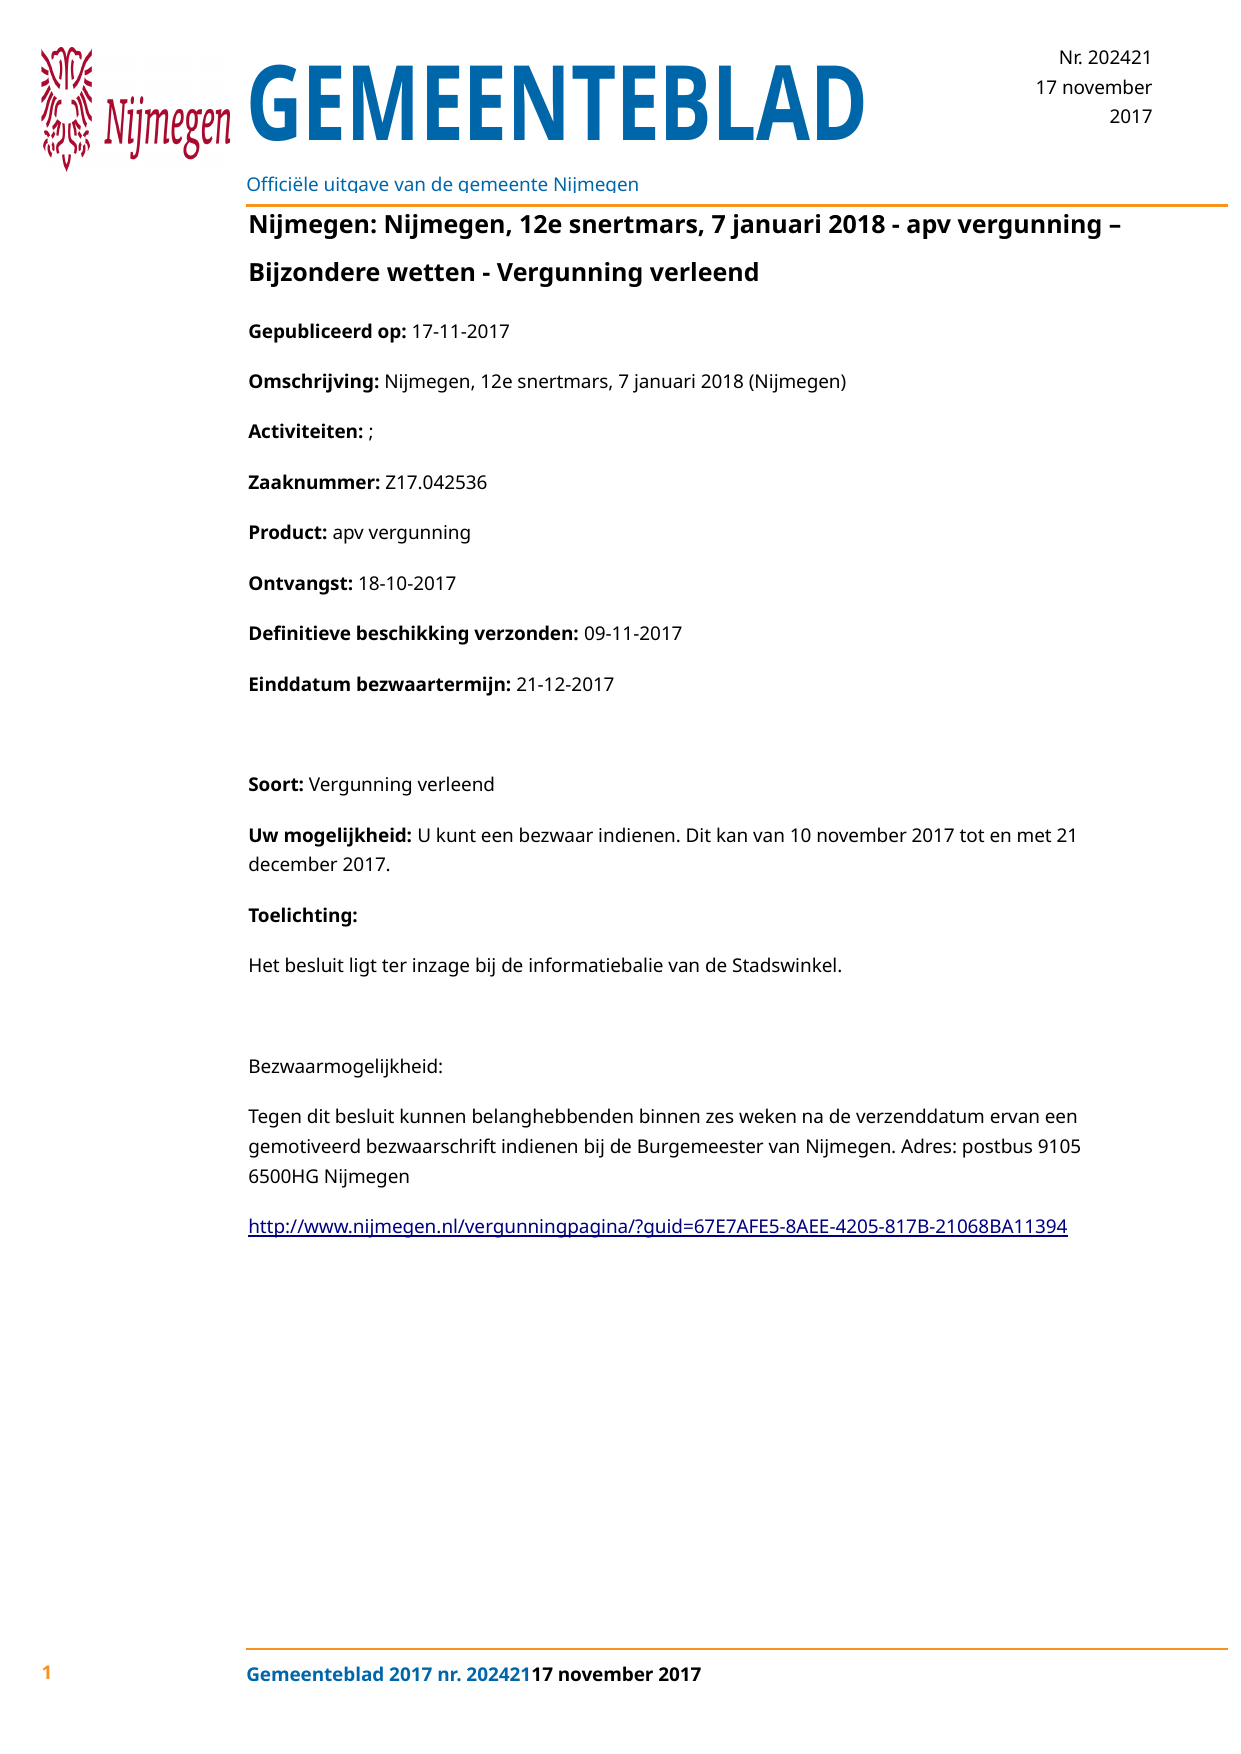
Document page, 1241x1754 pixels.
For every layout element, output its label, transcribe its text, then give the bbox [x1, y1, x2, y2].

text Definitieve beschikking verzonden: 09-11-2017 [248, 620, 1152, 646]
text Zaaknummer: Z17.042536 [248, 469, 1152, 495]
text Gepubliceerd op: 17-11-2017 [248, 318, 1152, 344]
text Soort: Vergunning verleend [248, 772, 1152, 797]
text Toelichting: [248, 902, 1152, 928]
text Nijmegen: Nijmegen, 12e snertmars, 7 januari 2018 - apv vergunning – Bijzondere wetten - Vergunning verleend [248, 207, 1152, 288]
text Het besluit ligt ter inzage bij de informatiebalie van de Stadswinkel. [248, 952, 1152, 978]
text Einddatum bezwaartermijn: 21-12-2017 [248, 671, 1152, 697]
text Bezwaarmogelijkheid: [248, 1053, 1152, 1079]
text Omschrijving: Nijmegen, 12e snertmars, 7 januari 2018 (Nijmegen) [248, 368, 1152, 394]
text Activiteiten: ; [248, 419, 1152, 444]
text http://www.nijmegen.nl/vergunningpagina/?guid=67E7AFE5-8AEE-4205-817B-21068BA11394 [248, 1213, 1152, 1239]
text Ontvangst: 18-10-2017 [248, 570, 1152, 596]
text Uw mogelijkheid: U kunt een bezwaar indienen. Dit kan van 10 november 2017 tot en met 21 december 2017. [248, 822, 1152, 877]
text Product: apv vergunning [248, 519, 1152, 545]
text Tegen dit besluit kunnen belanghebbenden binnen zes weken na de verzenddatum ervan een gemotiveerd bezwaarschrift indienen bij de Burgemeester van Nijmegen. Adres: postbus 9105 6500HG Nijmegen [248, 1104, 1152, 1189]
picture [41, 47, 231, 172]
